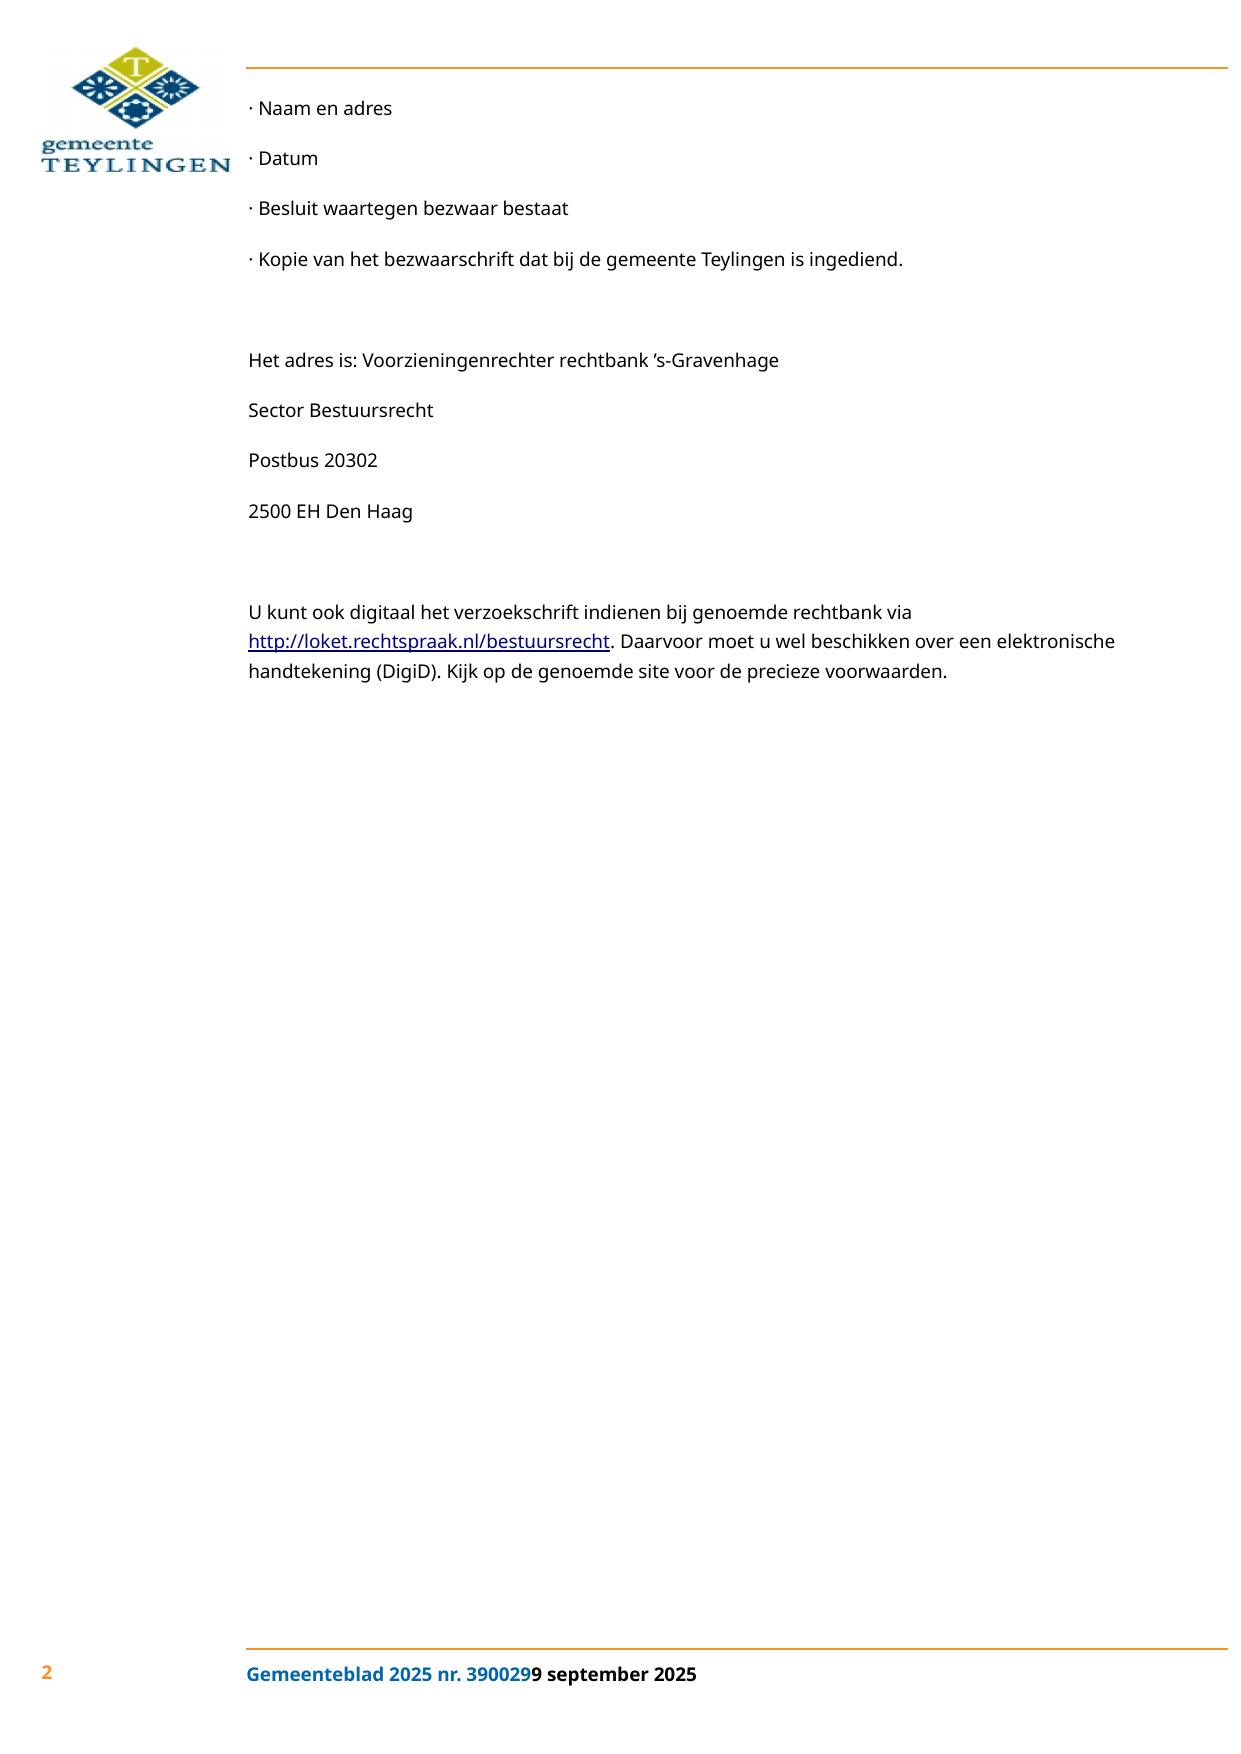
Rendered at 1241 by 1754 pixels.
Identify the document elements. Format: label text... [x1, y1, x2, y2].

picture [41, 47, 231, 172]
text · Naam en adres [248, 95, 1152, 121]
text Postbus 20302 [248, 448, 1152, 473]
text Het adres is: Voorzieningenrechter rechtbank ’s-Gravenhage [248, 347, 1152, 373]
text U kunt ook digitaal het verzoekschrift indienen bij genoemde rechtbank via http://loket.rechtspraak.nl/bestuursrecht. Daarvoor moet u wel beschikken over een elektronische handtekening (DigiD). Kijk op de genoemde site voor de precieze voorwaarden. [248, 599, 1152, 684]
text · Kopie van het bezwaarschrift dat bij de gemeente Teylingen is ingediend. [248, 246, 1152, 272]
text · Datum [248, 145, 1152, 171]
text 2500 EH Den Haag [248, 498, 1152, 524]
text Sector Bestuursrecht [248, 397, 1152, 423]
text · Besluit waartegen bezwaar bestaat [248, 196, 1152, 221]
